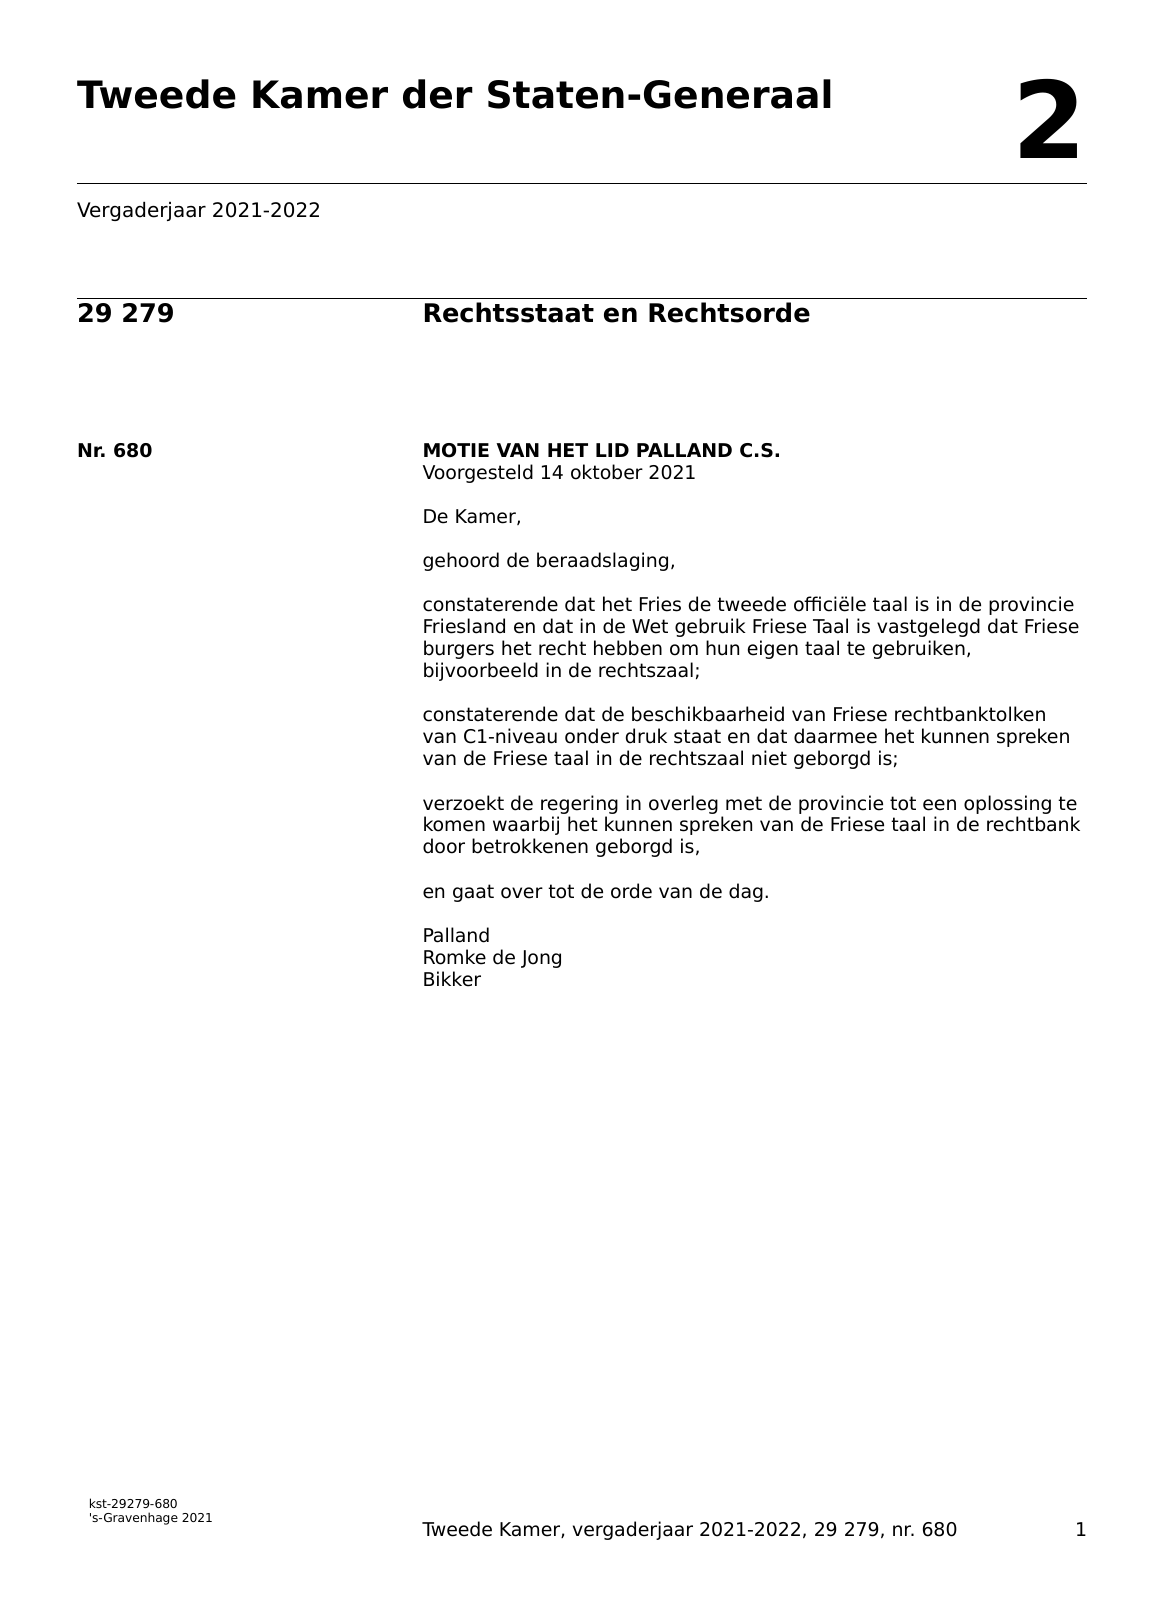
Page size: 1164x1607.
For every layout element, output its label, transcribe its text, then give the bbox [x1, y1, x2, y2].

table_header 2 [886, 59, 1087, 183]
text verzoekt de regering in overleg met de provincie tot een oplossing te komen waarbij het kunnen spreken van de Friese taal in de rechtbank door betrokkenen geborgd is, [422, 792, 1087, 858]
text kst-29279-680 [88, 1497, 323, 1511]
text 's-Gravenhage 2021 [88, 1511, 323, 1525]
table_cell Vergaderjaar 2021-2022 [77, 184, 1087, 298]
subtitle 29 279 Rechtsstaat en Rechtsorde [77, 299, 1087, 329]
text gehoord de beraadslaging, [422, 550, 1087, 572]
text constaterende dat de beschikbaarheid van Friese rechtbanktolken van C1-niveau onder druk staat en dat daarmee het kunnen spreken van de Friese taal in de rechtszaal niet geborgd is; [422, 704, 1087, 770]
text Romke de Jong [422, 947, 1087, 969]
subtitle Nr. 680 MOTIE VAN HET LID PALLAND C.S. [77, 440, 1087, 462]
text Bikker [422, 969, 1087, 991]
text constaterende dat het Fries de tweede officiële taal is in de provincie Friesland en dat in de Wet gebruik Friese Taal is vastgelegd dat Friese burgers het recht hebben om hun eigen taal te gebruiken, bijvoorbeeld in de rechtszaal; [422, 594, 1087, 682]
text De Kamer, [422, 506, 1087, 528]
text Palland [422, 925, 1087, 947]
text Voorgesteld 14 oktober 2021 [422, 462, 1087, 484]
table_header Tweede Kamer der Staten-Generaal [77, 59, 886, 183]
text en gaat over tot de orde van de dag. [422, 881, 1087, 902]
